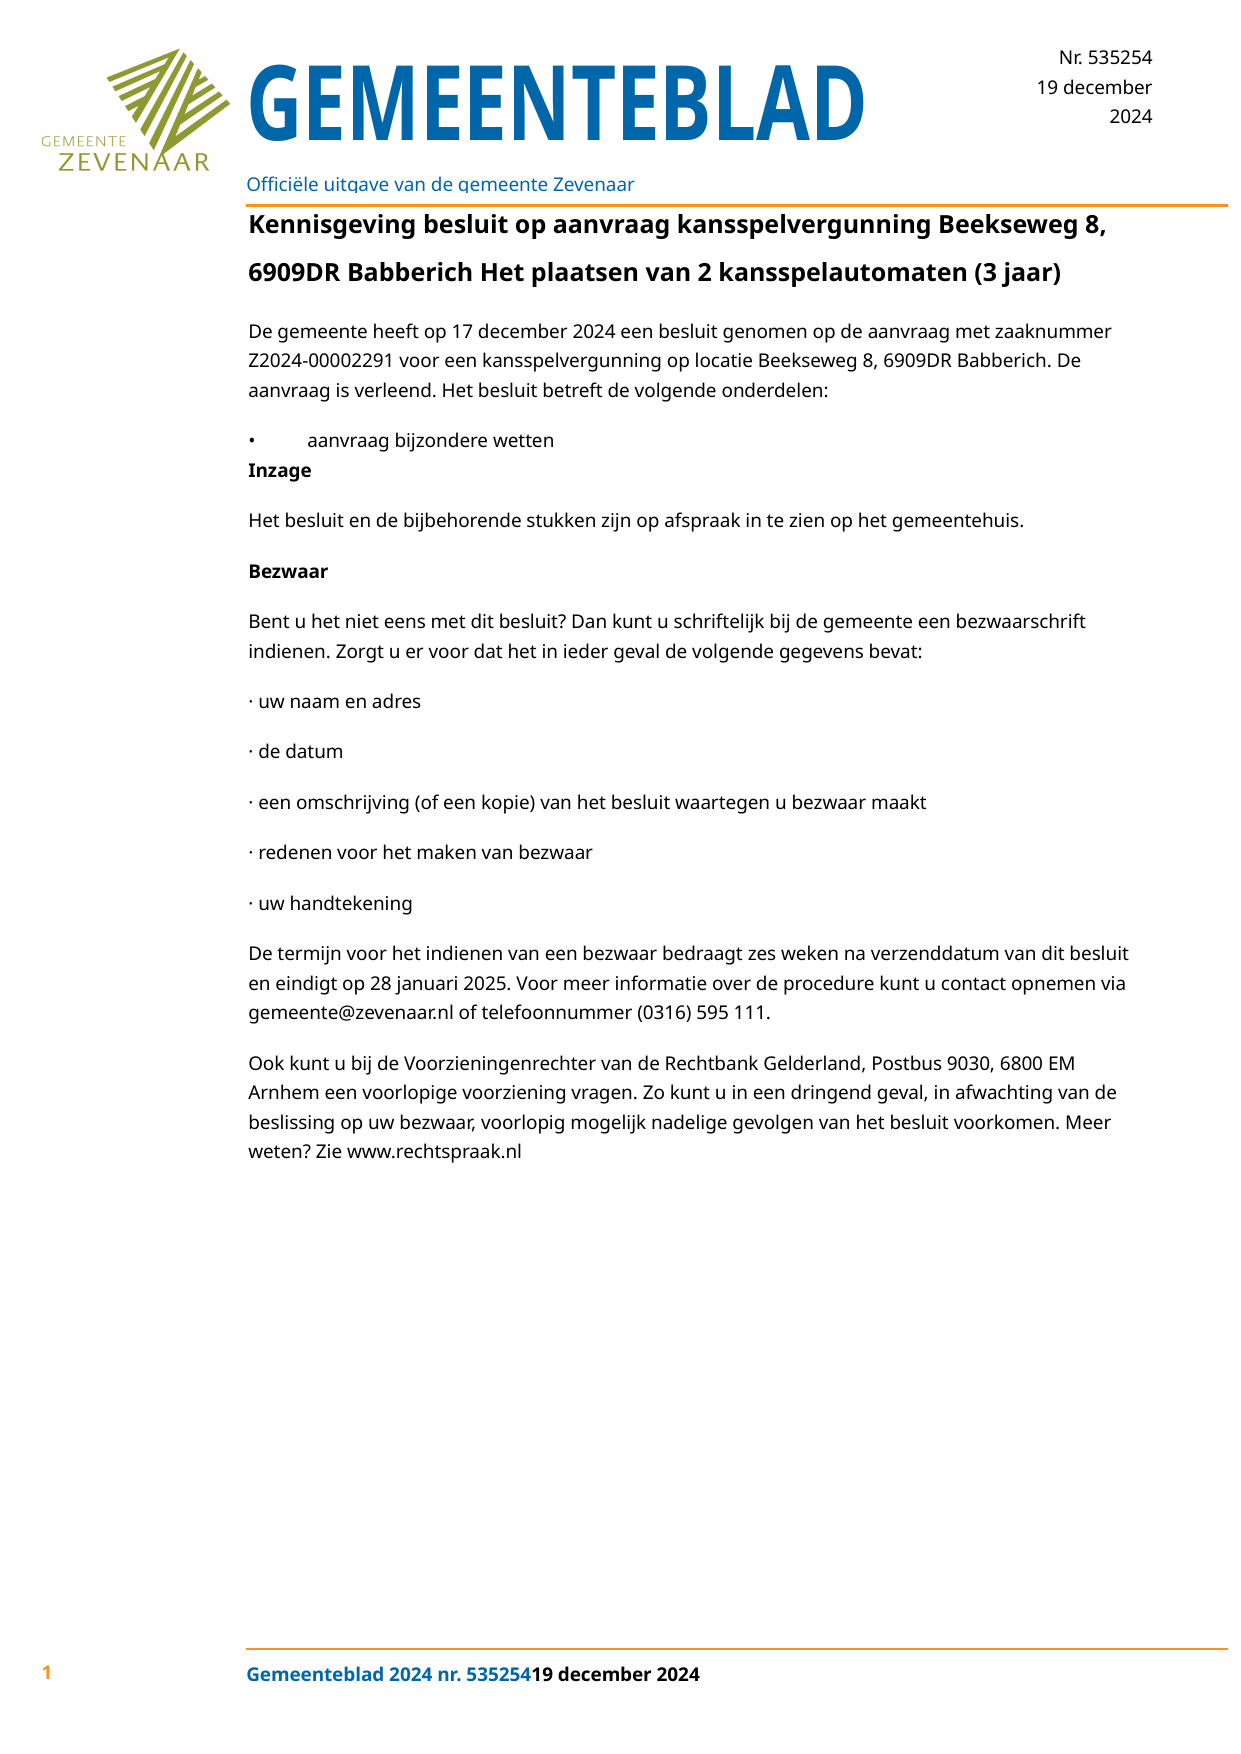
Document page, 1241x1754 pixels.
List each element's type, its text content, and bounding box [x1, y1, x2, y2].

text Bent u het niet eens met dit besluit? Dan kunt u schriftelijk bij de gemeente een bezwaarschrift indienen. Zorgt u er voor dat het in ieder geval de volgende gegevens bevat: [248, 608, 1152, 664]
text De termijn voor het indienen van een bezwaar bedraagt zes weken na verzenddatum van dit besluit en eindigt op 28 januari 2025. Voor meer informatie over de procedure kunt u contact opnemen via gemeente@zevenaar.nl of telefoonnummer (0316) 595 111. [248, 940, 1152, 1025]
text Bezwaar [248, 558, 1152, 584]
text Kennisgeving besluit op aanvraag kansspelvergunning Beekseweg 8, 6909DR Babberich Het plaatsen van 2 kansspelautomaten (3 jaar) [248, 207, 1152, 288]
text Het besluit en de bijbehorende stukken zijn op afspraak in te zien op het gemeentehuis. [248, 507, 1152, 533]
text · de datum [248, 739, 1152, 764]
text · uw naam en adres [248, 688, 1152, 714]
text · een omschrijving (of een kopie) van het besluit waartegen u bezwaar maakt [248, 789, 1152, 815]
text De gemeente heeft op 17 december 2024 een besluit genomen op de aanvraag met zaaknummer Z2024-00002291 voor een kansspelvergunning op locatie Beekseweg 8, 6909DR Babberich. De aanvraag is verleend. Het besluit betreft de volgende onderdelen: [248, 318, 1152, 403]
text Inzage [248, 457, 1152, 483]
list aanvraag bijzondere wetten [248, 427, 1152, 453]
text Ook kunt u bij de Voorzieningenrechter van de Rechtbank Gelderland, Postbus 9030, 6800 EM Arnhem een voorlopige voorziening vragen. Zo kunt u in een dringend geval, in afwachting van de beslissing op uw bezwaar, voorlopig mogelijk nadelige gevolgen van het besluit voorkomen. Meer weten? Zie www.rechtspraak.nl [248, 1050, 1152, 1164]
picture [41, 47, 231, 172]
text · uw handtekening [248, 890, 1152, 916]
text · redenen voor het maken van bezwaar [248, 839, 1152, 865]
